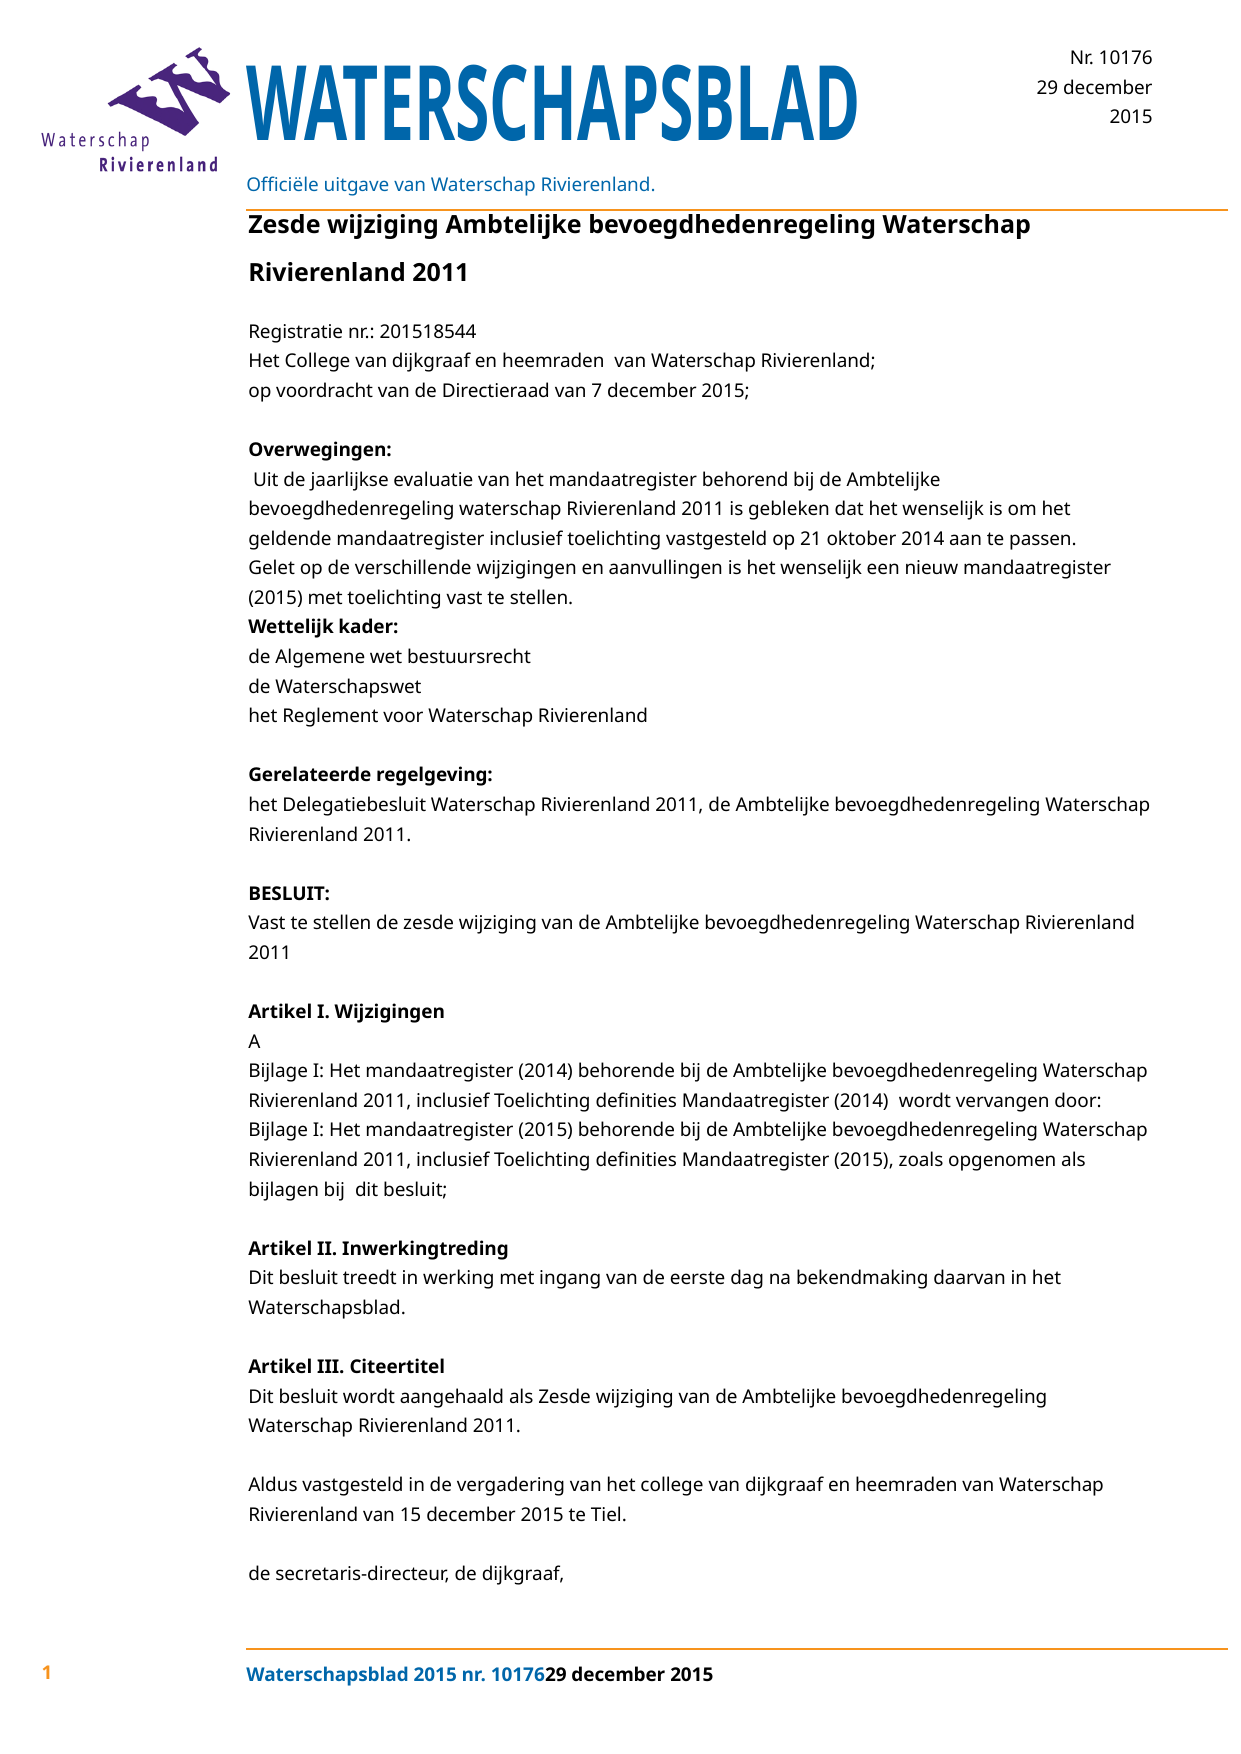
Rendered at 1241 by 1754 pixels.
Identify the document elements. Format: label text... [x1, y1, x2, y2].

text Het College van dijkgraaf en heemraden van Waterschap Rivierenland; [248, 347, 1152, 373]
text Uit de jaarlijkse evaluatie van het mandaatregister behorend bij de Ambtelijke bevoegdhedenregeling waterschap Rivierenland 2011 is gebleken dat het wenselijk is om het geldende mandaatregister inclusief toelichting vastgesteld op 21 oktober 2014 aan te passen. [248, 466, 1152, 551]
text het Reglement voor Waterschap Rivierenland [248, 702, 1152, 728]
text Dit besluit wordt aangehaald als Zesde wijziging van de Ambtelijke bevoegdhedenregeling Waterschap Rivierenland 2011. [248, 1383, 1152, 1438]
text Gelet op de verschillende wijzigingen en aanvullingen is het wenselijk een nieuw mandaatregister (2015) met toelichting vast te stellen. [248, 554, 1152, 610]
text Artikel II. Inwerkingtreding [248, 1235, 1152, 1261]
text BESLUIT: [248, 880, 1152, 906]
text Registratie nr.: 201518544 [248, 318, 1152, 344]
text A [248, 1028, 1152, 1054]
text de secretaris-directeur, de dijkgraaf, [248, 1560, 1152, 1586]
picture [41, 47, 231, 172]
text Artikel I. Wijzigingen [248, 998, 1152, 1024]
text Overwegingen: [248, 436, 1152, 462]
text Dit besluit treedt in werking met ingang van de eerste dag na bekendmaking daarvan in het Waterschapsblad. [248, 1264, 1152, 1320]
text Bijlage I: Het mandaatregister (2014) behorende bij de Ambtelijke bevoegdhedenregeling Waterschap Rivierenland 2011, inclusief Toelichting definities Mandaatregister (2014) wordt vervangen door: [248, 1057, 1152, 1113]
text Gerelateerde regelgeving: [248, 762, 1152, 787]
text Artikel III. Citeertitel [248, 1353, 1152, 1379]
text Aldus vastgesteld in de vergadering van het college van dijkgraaf en heemraden van Waterschap Rivierenland van 15 december 2015 te Tiel. [248, 1472, 1152, 1527]
text Wettelijk kader: [248, 614, 1152, 639]
text de Waterschapswet [248, 673, 1152, 699]
text Zesde wijziging Ambtelijke bevoegdhedenregeling Waterschap Rivierenland 2011 [248, 211, 1152, 288]
text Bijlage I: Het mandaatregister (2015) behorende bij de Ambtelijke bevoegdhedenregeling Waterschap Rivierenland 2011, inclusief Toelichting definities Mandaatregister (2015), zoals opgenomen als bijlagen bij dit besluit; [248, 1117, 1152, 1202]
text de Algemene wet bestuursrecht [248, 643, 1152, 669]
text op voordracht van de Directieraad van 7 december 2015; [248, 377, 1152, 403]
text het Delegatiebesluit Waterschap Rivierenland 2011, de Ambtelijke bevoegdhedenregeling Waterschap Rivierenland 2011. [248, 791, 1152, 847]
text Vast te stellen de zesde wijziging van de Ambtelijke bevoegdhedenregeling Waterschap Rivierenland 2011 [248, 909, 1152, 965]
